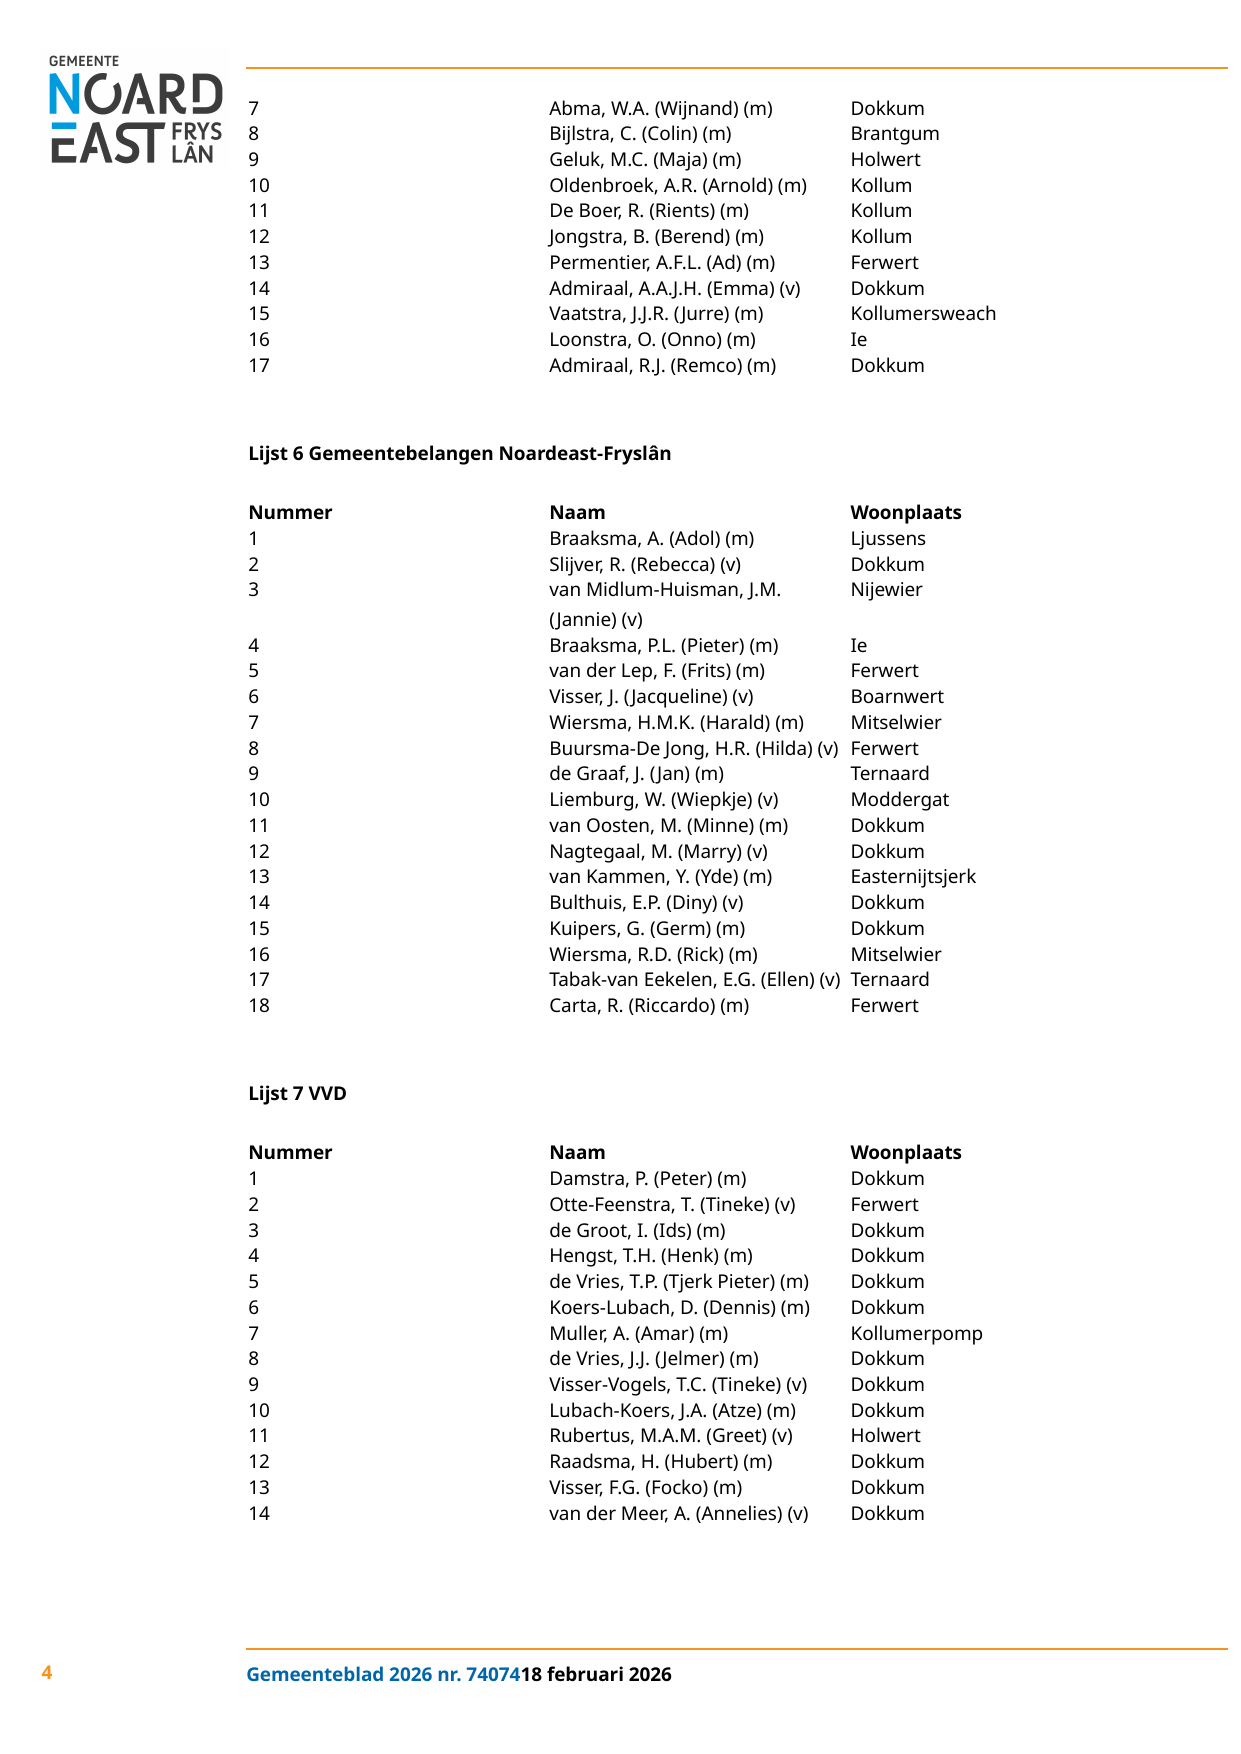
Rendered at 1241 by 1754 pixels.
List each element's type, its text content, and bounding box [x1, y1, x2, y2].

table_cell Kollum [850, 224, 1152, 249]
table_cell Ferwert [850, 992, 1152, 1018]
table_header Naam [549, 1140, 850, 1165]
table_cell Moddergat [850, 786, 1152, 812]
table_cell Ferwert [850, 735, 1152, 761]
table_cell Ferwert [850, 1191, 1152, 1217]
table_cell Holwert [850, 1423, 1152, 1448]
table_header Nummer [248, 500, 549, 525]
table_cell Tabak-van Eekelen, E.G. (Ellen) (v) [549, 966, 850, 992]
table_cell Mitselwier [850, 709, 1152, 735]
table_cell 5 [248, 658, 549, 683]
table_cell 16 [248, 326, 549, 352]
table_cell van der Lep, F. (Frits) (m) [549, 658, 850, 683]
table_header Woonplaats [850, 500, 1152, 525]
table_cell 15 [248, 301, 549, 326]
table_cell Slijver, R. (Rebecca) (v) [549, 551, 850, 577]
table_cell Holwert [850, 146, 1152, 172]
table_cell Dokkum [850, 1474, 1152, 1500]
table_cell Admiraal, A.A.J.H. (Emma) (v) [549, 275, 850, 301]
table_cell Raadsma, H. (Hubert) (m) [549, 1448, 850, 1474]
table_cell Braaksma, A. (Adol) (m) [549, 525, 850, 551]
table_cell Liemburg, W. (Wiepkje) (v) [549, 786, 850, 812]
table_cell 18 [248, 992, 549, 1018]
table_cell Visser, J. (Jacqueline) (v) [549, 684, 850, 709]
table_cell 5 [248, 1268, 549, 1294]
table_cell Abma, W.A. (Wijnand) (m) [549, 95, 850, 121]
text Lijst 7 VVD [248, 1080, 1152, 1106]
table_cell Dokkum [850, 1448, 1152, 1474]
table_cell Dokkum [850, 915, 1152, 941]
table_cell 9 [248, 146, 549, 172]
table_cell Ie [850, 632, 1152, 658]
table_cell van Oosten, M. (Minne) (m) [549, 812, 850, 838]
table_cell Dokkum [850, 1345, 1152, 1371]
table_cell 9 [248, 761, 549, 786]
table_cell 11 [248, 198, 549, 223]
table_cell Kollumersweach [850, 301, 1152, 326]
table_cell 10 [248, 172, 549, 198]
table_cell Easternijtsjerk [850, 864, 1152, 889]
table_cell 14 [248, 1500, 549, 1526]
table_cell 9 [248, 1371, 549, 1397]
table_cell 10 [248, 1397, 549, 1423]
table_cell De Boer, R. (Rients) (m) [549, 198, 850, 223]
table_cell Muller, A. (Amar) (m) [549, 1320, 850, 1345]
table_cell Dokkum [850, 1165, 1152, 1191]
table_cell Damstra, P. (Peter) (m) [549, 1165, 850, 1191]
table_cell Admiraal, R.J. (Remco) (m) [549, 352, 850, 378]
table_cell Ljussens [850, 525, 1152, 551]
table_cell 14 [248, 275, 549, 301]
table_cell 4 [248, 1243, 549, 1268]
table_cell Oldenbroek, A.R. (Arnold) (m) [549, 172, 850, 198]
table_cell Kollumerpomp [850, 1320, 1152, 1345]
table_cell 6 [248, 684, 549, 709]
table_cell 6 [248, 1294, 549, 1320]
table_header Nummer [248, 1140, 549, 1165]
table_cell 8 [248, 1345, 549, 1371]
table_cell Dokkum [850, 1500, 1152, 1526]
table_cell Dokkum [850, 838, 1152, 863]
text Lijst 6 Gemeentebelangen Noardeast-Fryslân [248, 440, 1152, 466]
table_cell Wiersma, R.D. (Rick) (m) [549, 941, 850, 966]
table_cell 1 [248, 525, 549, 551]
table_cell 7 [248, 95, 549, 121]
table_cell 13 [248, 864, 549, 889]
table_cell Boarnwert [850, 684, 1152, 709]
table_cell Otte-Feenstra, T. (Tineke) (v) [549, 1191, 850, 1217]
table_cell de Groot, I. (Ids) (m) [549, 1217, 850, 1242]
table_cell 8 [248, 121, 549, 146]
table_cell Mitselwier [850, 941, 1152, 966]
table_cell Lubach-Koers, J.A. (Atze) (m) [549, 1397, 850, 1423]
table_cell Dokkum [850, 1371, 1152, 1397]
table_cell Ferwert [850, 658, 1152, 683]
table_cell 15 [248, 915, 549, 941]
table_cell Wiersma, H.M.K. (Harald) (m) [549, 709, 850, 735]
table_cell Hengst, T.H. (Henk) (m) [549, 1243, 850, 1268]
table_cell Dokkum [850, 1294, 1152, 1320]
table_cell Kuipers, G. (Germ) (m) [549, 915, 850, 941]
table_cell 7 [248, 1320, 549, 1345]
table_cell 8 [248, 735, 549, 761]
table_cell 7 [248, 709, 549, 735]
table_cell 2 [248, 1191, 549, 1217]
table_cell Kollum [850, 198, 1152, 223]
table_cell Dokkum [850, 1243, 1152, 1268]
table_cell 16 [248, 941, 549, 966]
table_cell Dokkum [850, 275, 1152, 301]
table_cell Dokkum [850, 1268, 1152, 1294]
table_cell Brantgum [850, 121, 1152, 146]
table_cell Dokkum [850, 812, 1152, 838]
table_cell 13 [248, 249, 549, 275]
table_cell Geluk, M.C. (Maja) (m) [549, 146, 850, 172]
table_cell 1 [248, 1165, 549, 1191]
table_cell Dokkum [850, 95, 1152, 121]
table_cell Ie [850, 326, 1152, 352]
table_header Woonplaats [850, 1140, 1152, 1165]
table_cell Ternaard [850, 761, 1152, 786]
table_cell Visser-Vogels, T.C. (Tineke) (v) [549, 1371, 850, 1397]
table_cell Nijewier [850, 577, 1152, 632]
table_cell Jongstra, B. (Berend) (m) [549, 224, 850, 249]
table_cell Permentier, A.F.L. (Ad) (m) [549, 249, 850, 275]
table_cell Loonstra, O. (Onno) (m) [549, 326, 850, 352]
table_cell van der Meer, A. (Annelies) (v) [549, 1500, 850, 1526]
table_cell 11 [248, 1423, 549, 1448]
table_cell de Vries, J.J. (Jelmer) (m) [549, 1345, 850, 1371]
table_cell Rubertus, M.A.M. (Greet) (v) [549, 1423, 850, 1448]
table_cell van Midlum-Huisman, J.M. (Jannie) (v) [549, 577, 850, 632]
table_cell Kollum [850, 172, 1152, 198]
table_cell Ternaard [850, 966, 1152, 992]
table_cell 12 [248, 1448, 549, 1474]
table_cell 3 [248, 1217, 549, 1242]
table_cell Buursma-De Jong, H.R. (Hilda) (v) [549, 735, 850, 761]
table_cell van Kammen, Y. (Yde) (m) [549, 864, 850, 889]
table_cell 4 [248, 632, 549, 658]
picture [41, 47, 231, 172]
table_cell 3 [248, 577, 549, 632]
table_cell 17 [248, 352, 549, 378]
table_cell 2 [248, 551, 549, 577]
table_cell de Vries, T.P. (Tjerk Pieter) (m) [549, 1268, 850, 1294]
table_cell Dokkum [850, 551, 1152, 577]
table_cell Koers-Lubach, D. (Dennis) (m) [549, 1294, 850, 1320]
table_cell Dokkum [850, 889, 1152, 915]
table_cell Bulthuis, E.P. (Diny) (v) [549, 889, 850, 915]
table_cell Ferwert [850, 249, 1152, 275]
table_cell Braaksma, P.L. (Pieter) (m) [549, 632, 850, 658]
table_cell Dokkum [850, 1397, 1152, 1423]
table_cell 11 [248, 812, 549, 838]
table_cell Dokkum [850, 1217, 1152, 1242]
table_cell Bijlstra, C. (Colin) (m) [549, 121, 850, 146]
table_header Naam [549, 500, 850, 525]
table_cell 14 [248, 889, 549, 915]
table_cell Carta, R. (Riccardo) (m) [549, 992, 850, 1018]
table_cell Visser, F.G. (Focko) (m) [549, 1474, 850, 1500]
table_cell Vaatstra, J.J.R. (Jurre) (m) [549, 301, 850, 326]
table_cell 12 [248, 224, 549, 249]
table_cell 12 [248, 838, 549, 863]
table_cell Dokkum [850, 352, 1152, 378]
table_cell 10 [248, 786, 549, 812]
table_cell Nagtegaal, M. (Marry) (v) [549, 838, 850, 863]
table_cell de Graaf, J. (Jan) (m) [549, 761, 850, 786]
table_cell 13 [248, 1474, 549, 1500]
table_cell 17 [248, 966, 549, 992]
